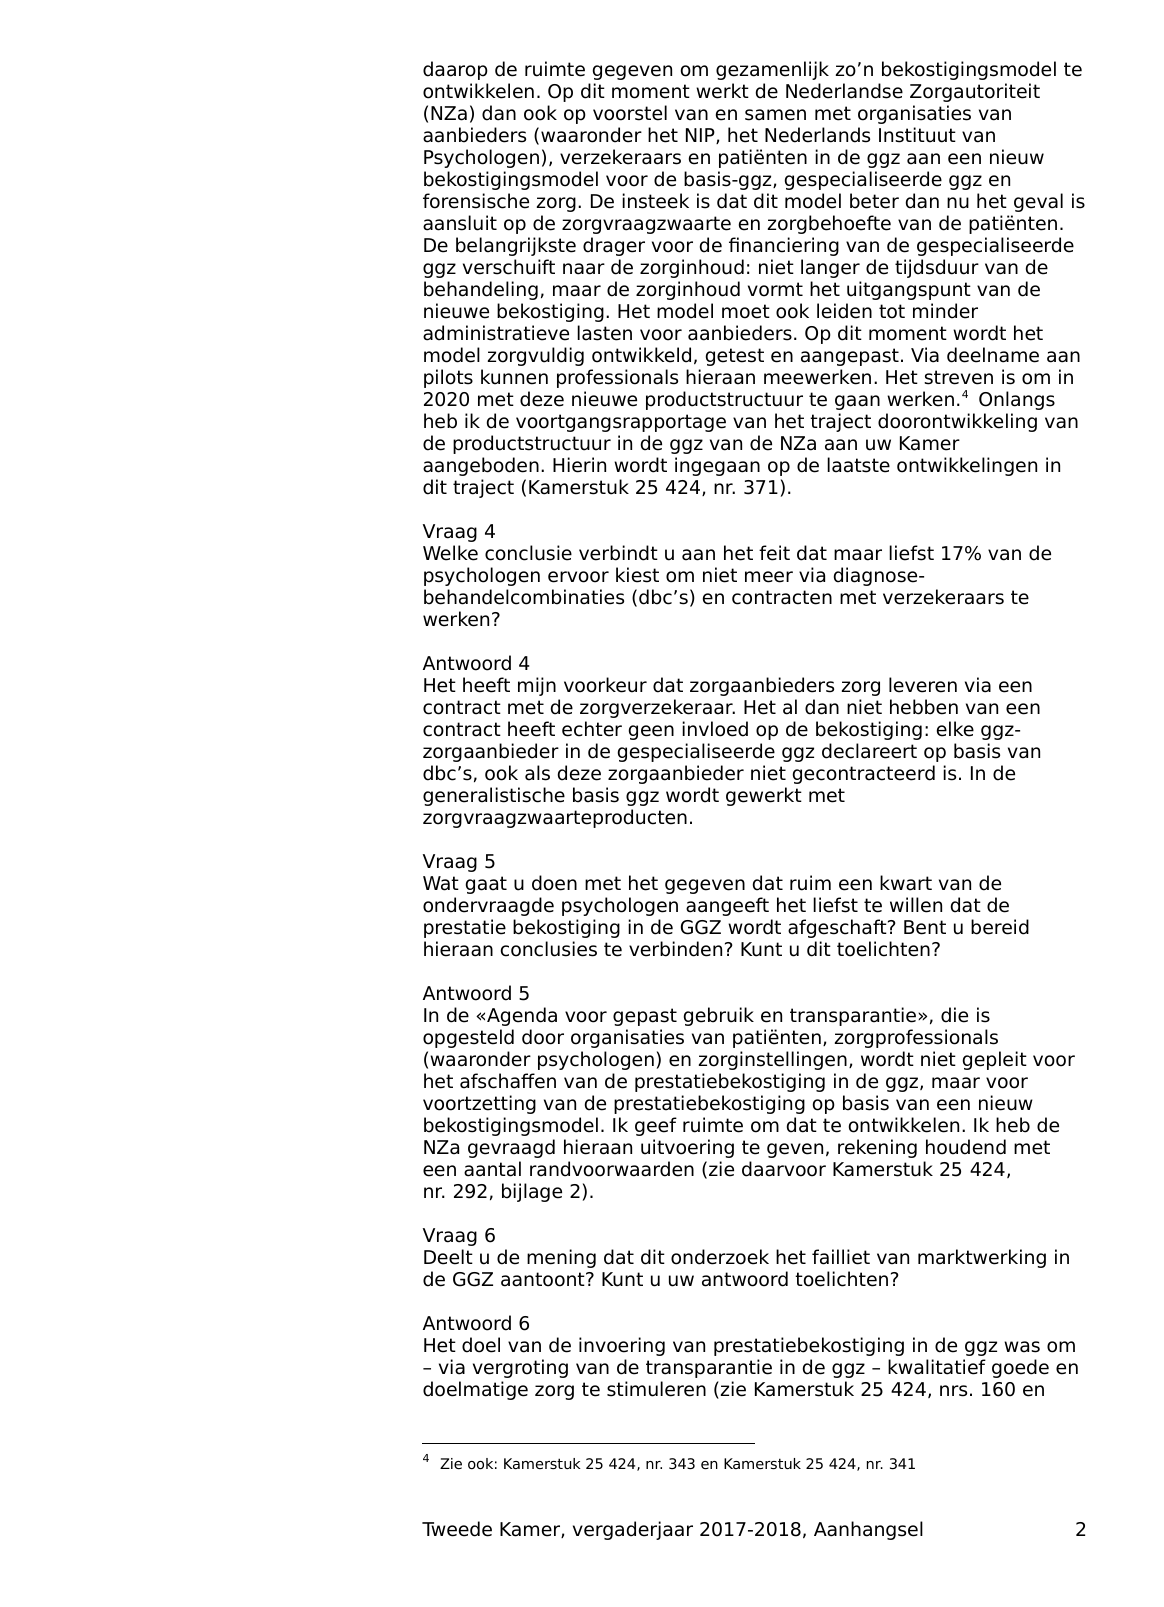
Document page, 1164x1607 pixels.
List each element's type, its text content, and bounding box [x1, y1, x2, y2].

text Antwoord 5 [422, 983, 1087, 1005]
text Vraag 6 [422, 1225, 1087, 1247]
text Het doel van de invoering van prestatiebekostiging in de ggz was om – via vergroting van de transparantie in de ggz – kwalitatief goede en doelmatige zorg te stimuleren (zie Kamerstuk 25 424, nrs. 160 en [422, 1335, 1087, 1401]
text Zie ook: Kamerstuk 25 424, nr. 343 en Kamerstuk 25 424, nr. 341 [422, 1452, 1087, 1474]
text In de «Agenda voor gepast gebruik en transparantie», die is opgesteld door organisaties van patiënten, zorgprofessionals (waaronder psychologen) en zorginstellingen, wordt niet gepleit voor het afschaffen van de prestatiebekostiging in de ggz, maar voor voortzetting van de prestatiebekostiging op basis van een nieuw bekostigingsmodel. Ik geef ruimte om dat te ontwikkelen. Ik heb de NZa gevraagd hieraan uitvoering te geven, rekening houdend met een aantal randvoorwaarden (zie daarvoor Kamerstuk 25 424, nr. 292, bijlage 2). [422, 1005, 1087, 1203]
text Het heeft mijn voorkeur dat zorgaanbieders zorg leveren via een contract met de zorgverzekeraar. Het al dan niet hebben van een contract heeft echter geen invloed op de bekostiging: elke ggz-zorgaanbieder in de gespecialiseerde ggz declareert op basis van dbc’s, ook als deze zorgaanbieder niet gecontracteerd is. In de generalistische basis ggz wordt gewerkt met zorgvraagzwaarteproducten. [422, 675, 1087, 829]
text daarop de ruimte gegeven om gezamenlijk zo’n bekostigingsmodel te ontwikkelen. Op dit moment werkt de Nederlandse Zorgautoriteit (NZa) dan ook op voorstel van en samen met organisaties van aanbieders (waaronder het NIP, het Nederlands Instituut van Psychologen), verzekeraars en patiënten in de ggz aan een nieuw bekostigingsmodel voor de basis-ggz, gespecialiseerde ggz en forensische zorg. De insteek is dat dit model beter dan nu het geval is aansluit op de zorgvraagzwaarte en zorgbehoefte van de patiënten. De belangrijkste drager voor de financiering van de gespecialiseerde ggz verschuift naar de zorginhoud: niet langer de tijdsduur van de behandeling, maar de zorginhoud vormt het uitgangspunt van de nieuwe bekostiging. Het model moet ook leiden tot minder administratieve lasten voor aanbieders. Op dit moment wordt het model zorgvuldig ontwikkeld, getest en aangepast. Via deelname aan pilots kunnen professionals hieraan meewerken. Het streven is om in 2020 met deze nieuwe productstructuur te gaan werken. Onlangs heb ik de voortgangsrapportage van het traject doorontwikkeling van de productstructuur in de ggz van de NZa aan uw Kamer aangeboden. Hierin wordt ingegaan op de laatste ontwikkelingen in dit traject (Kamerstuk 25 424, nr. 371). [422, 59, 1087, 499]
text Antwoord 4 [422, 653, 1087, 675]
text Vraag 4 [422, 521, 1087, 543]
text Vraag 5 [422, 851, 1087, 873]
text Welke conclusie verbindt u aan het feit dat maar liefst 17% van de psychologen ervoor kiest om niet meer via diagnose-behandelcombinaties (dbc’s) en contracten met verzekeraars te werken? [422, 543, 1087, 631]
text Deelt u de mening dat dit onderzoek het failliet van marktwerking in de GGZ aantoont? Kunt u uw antwoord toelichten? [422, 1247, 1087, 1291]
text Antwoord 6 [422, 1313, 1087, 1335]
text Wat gaat u doen met het gegeven dat ruim een kwart van de ondervraagde psychologen aangeeft het liefst te willen dat de prestatie bekostiging in de GGZ wordt afgeschaft? Bent u bereid hieraan conclusies te verbinden? Kunt u dit toelichten? [422, 873, 1087, 961]
